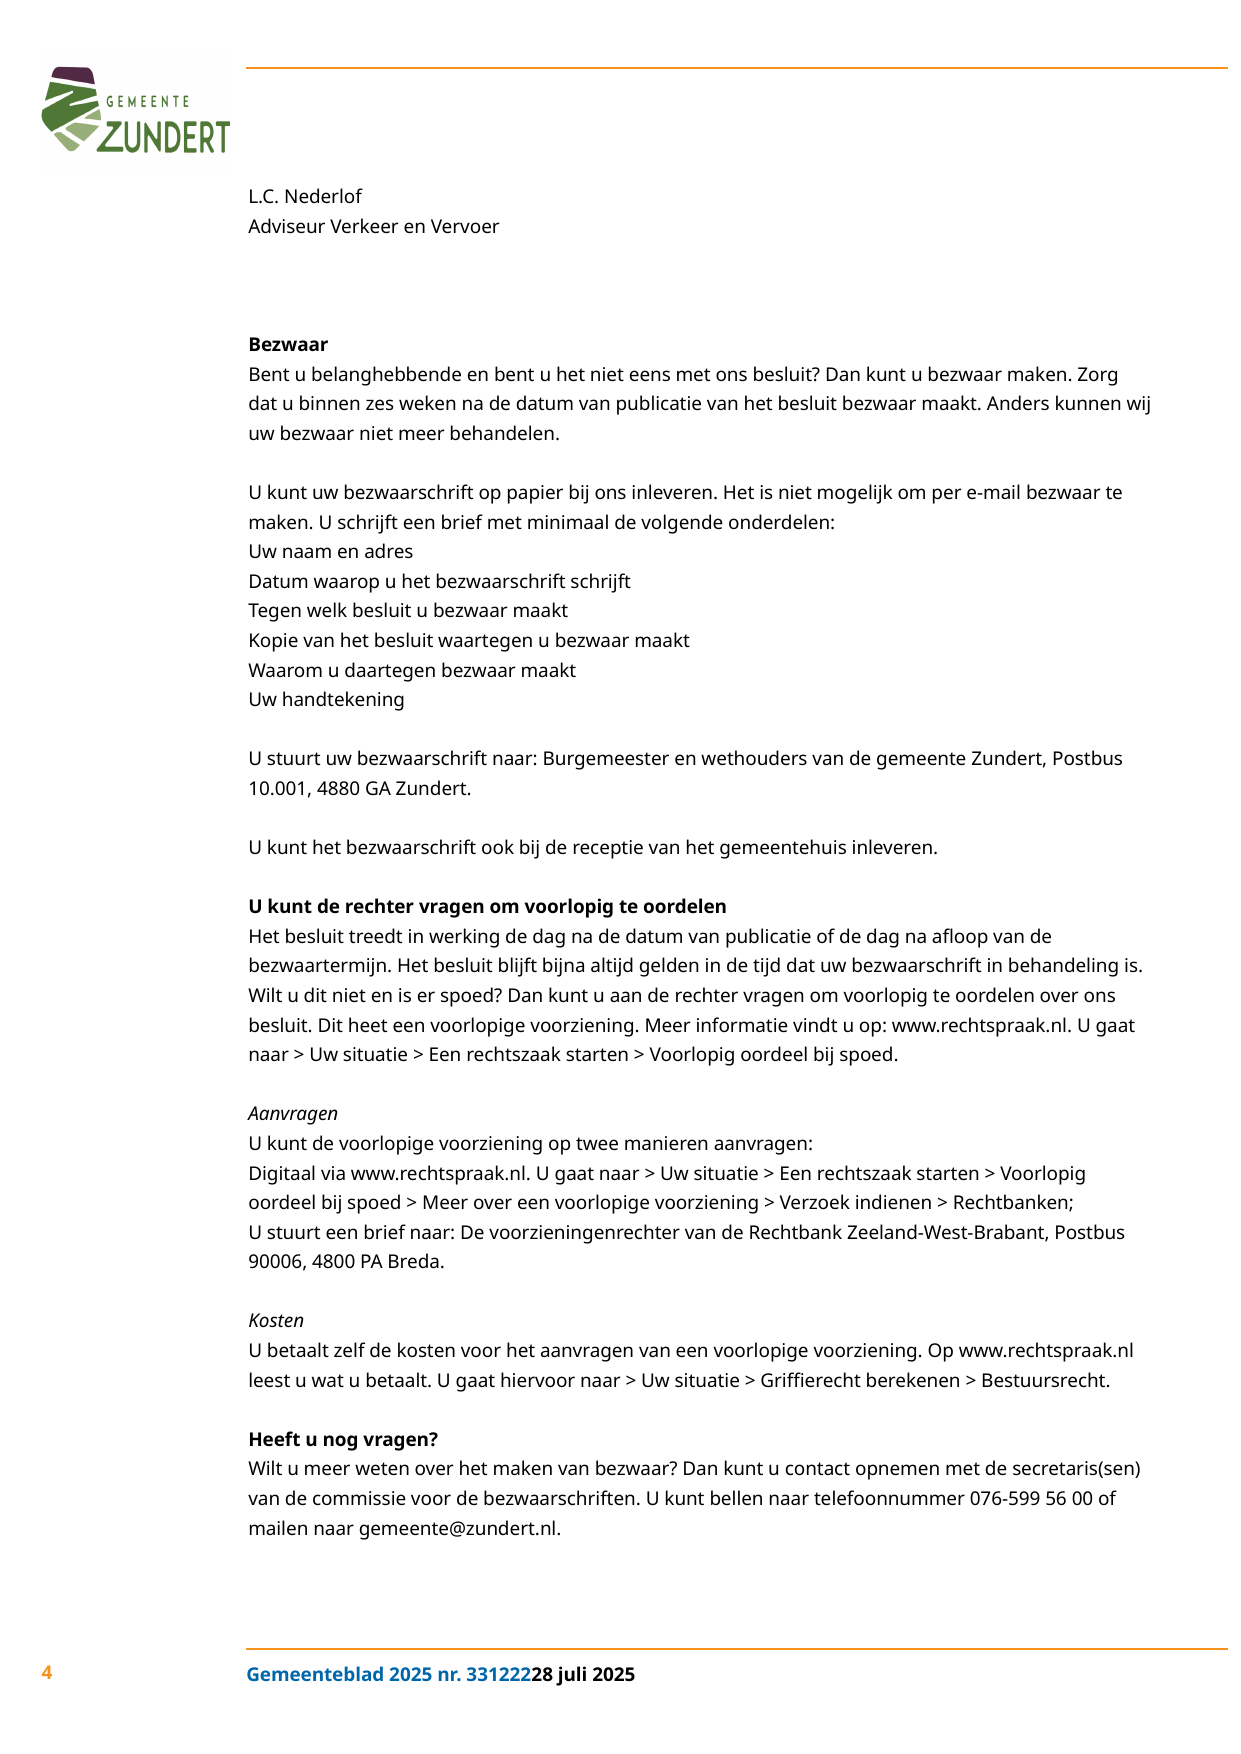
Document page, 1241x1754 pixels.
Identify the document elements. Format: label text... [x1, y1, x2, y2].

text Tegen welk besluit u bezwaar maakt [248, 598, 1152, 623]
text Kopie van het besluit waartegen u bezwaar maakt [248, 627, 1152, 653]
text Uw naam en adres [248, 538, 1152, 564]
text U kunt uw bezwaarschrift op papier bij ons inleveren. Het is niet mogelijk om per e-mail bezwaar te maken. U schrijft een brief met minimaal de volgende onderdelen: [248, 479, 1152, 535]
text U kunt de voorlopige voorziening op twee manieren aanvragen: [248, 1130, 1152, 1156]
text U betaalt zelf de kosten voor het aanvragen van een voorlopige voorziening. Op www.rechtspraak.nl leest u wat u betaalt. U gaat hiervoor naar > Uw situatie > Griffierecht berekenen > Bestuursrecht. [248, 1337, 1152, 1393]
text U kunt de rechter vragen om voorlopig te oordelen [248, 893, 1152, 919]
text Wilt u meer weten over het maken van bezwaar? Dan kunt u contact opnemen met de secretaris(sen) van de commissie voor de bezwaarschriften. U kunt bellen naar telefoonnummer 076-599 56 00 of mailen naar gemeente@zundert.nl. [248, 1456, 1152, 1541]
text Adviseur Verkeer en Vervoer [248, 213, 1152, 239]
text Heeft u nog vragen? [248, 1426, 1152, 1452]
text Kosten [248, 1308, 1152, 1333]
text U kunt het bezwaarschrift ook bij de receptie van het gemeentehuis inleveren. [248, 834, 1152, 860]
text U stuurt uw bezwaarschrift naar: Burgemeester en wethouders van de gemeente Zundert, Postbus 10.001, 4880 GA Zundert. [248, 746, 1152, 801]
text Waarom u daartegen bezwaar maakt [248, 657, 1152, 683]
text Het besluit treedt in werking de dag na de datum van publicatie of de dag na afloop van de bezwaartermijn. Het besluit blijft bijna altijd gelden in de tijd dat uw bezwaarschrift in behandeling is. Wilt u dit niet en is er spoed? Dan kunt u aan de rechter vragen om voorlopig te oordelen over ons besluit. Dit heet een voorlopige voorziening. Meer informatie vindt u op: www.rechtspraak.nl. U gaat naar > Uw situatie > Een rechtszaak starten > Voorlopig oordeel bij spoed. [248, 923, 1152, 1067]
text Uw handtekening [248, 686, 1152, 712]
text L.C. Nederlof [248, 183, 1152, 209]
text Aanvragen [248, 1101, 1152, 1126]
text Datum waarop u het bezwaarschrift schrijft [248, 568, 1152, 594]
text U stuurt een brief naar: De voorzieningenrechter van de Rechtbank Zeeland-West-Brabant, Postbus 90006, 4800 PA Breda. [248, 1219, 1152, 1274]
picture [41, 47, 231, 172]
text Bent u belanghebbende en bent u het niet eens met ons besluit? Dan kunt u bezwaar maken. Zorg dat u binnen zes weken na de datum van publicatie van het besluit bezwaar maakt. Anders kunnen wij uw bezwaar niet meer behandelen. [248, 361, 1152, 446]
text Digitaal via www.rechtspraak.nl. U gaat naar > Uw situatie > Een rechtszaak starten > Voorlopig oordeel bij spoed > Meer over een voorlopige voorziening > Verzoek indienen > Rechtbanken; [248, 1160, 1152, 1215]
text Bezwaar [248, 331, 1152, 357]
